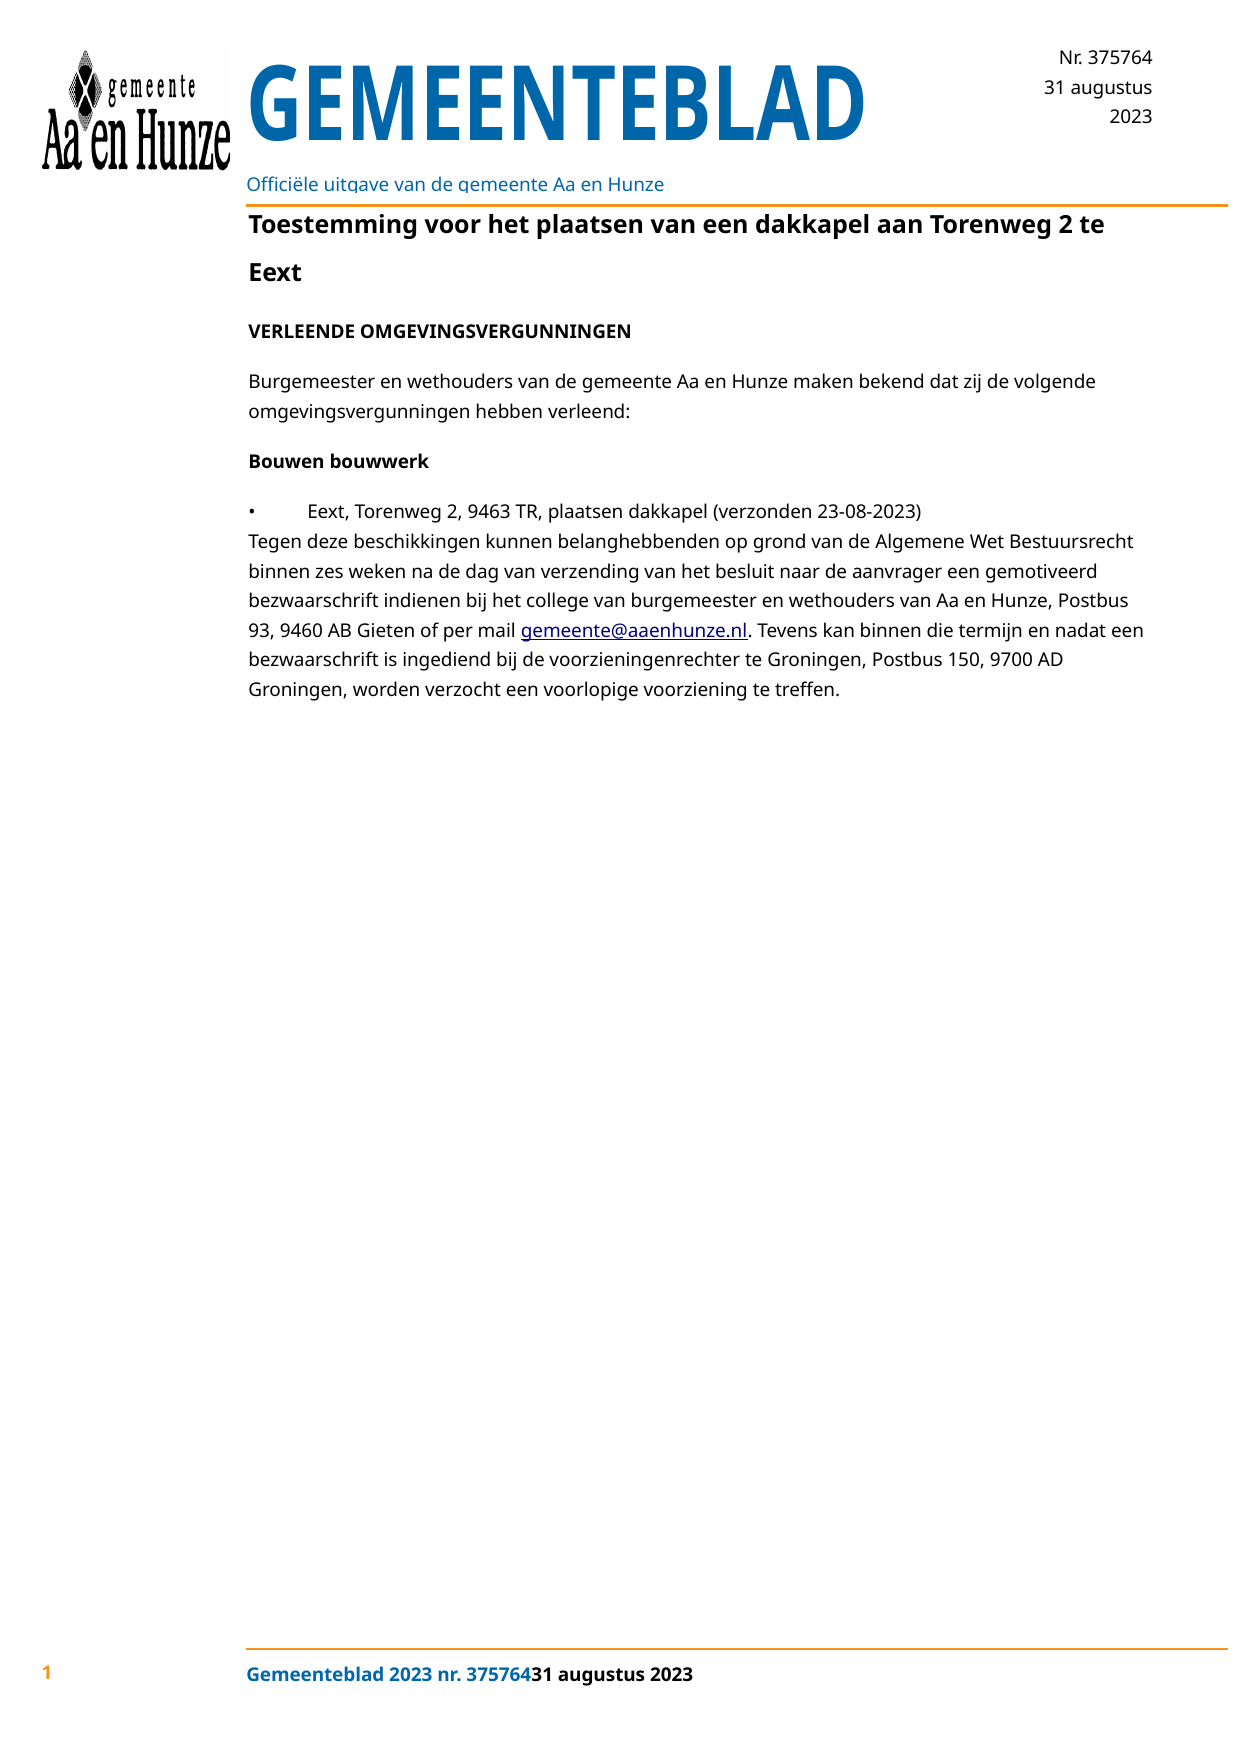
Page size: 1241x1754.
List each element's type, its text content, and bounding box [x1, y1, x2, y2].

text VERLEENDE OMGEVINGSVERGUNNINGEN [248, 318, 1152, 344]
picture [41, 47, 231, 172]
text Toestemming voor het plaatsen van een dakkapel aan Torenweg 2 te Eext [248, 207, 1152, 288]
text Tegen deze beschikkingen kunnen belanghebbenden op grond van de Algemene Wet Bestuursrecht binnen zes weken na de dag van verzending van het besluit naar de aanvrager een gemotiveerd bezwaarschrift indienen bij het college van burgemeester en wethouders van Aa en Hunze, Postbus 93, 9460 AB Gieten of per mail gemeente@aaenhunze.nl. Tevens kan binnen die termijn en nadat een bezwaarschrift is ingediend bij de voorzieningenrechter te Groningen, Postbus 150, 9700 AD Groningen, worden verzocht een voorlopige voorziening te treffen. [248, 528, 1152, 702]
text Bouwen bouwwerk [248, 448, 1152, 474]
list Eext, Torenweg 2, 9463 TR, plaatsen dakkapel (verzonden 23-08-2023) [248, 499, 1152, 524]
text Burgemeester en wethouders van de gemeente Aa en Hunze maken bekend dat zij de volgende omgevingsvergunningen hebben verleend: [248, 368, 1152, 424]
